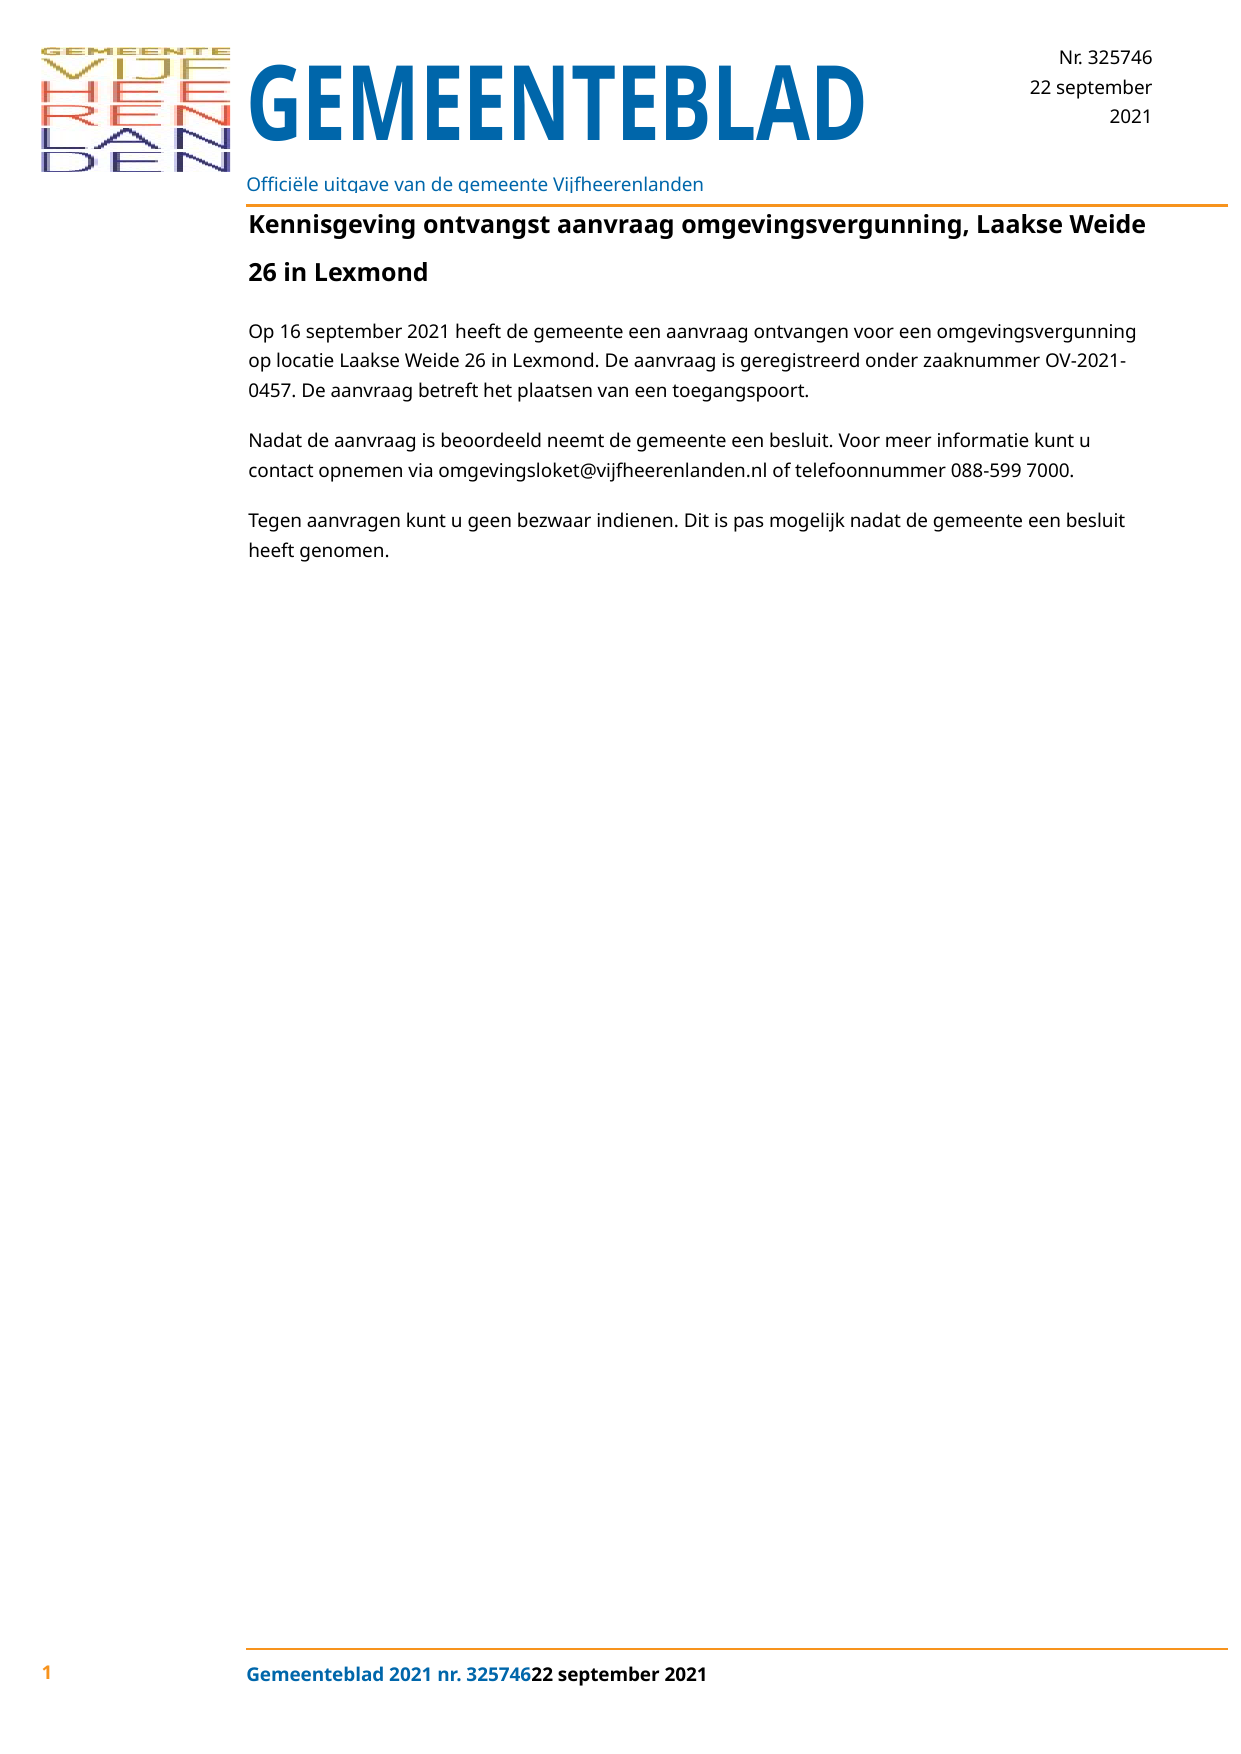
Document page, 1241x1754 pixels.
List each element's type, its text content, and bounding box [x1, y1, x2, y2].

text Tegen aanvragen kunt u geen bezwaar indienen. Dit is pas mogelijk nadat de gemeente een besluit heeft genomen. [248, 507, 1152, 563]
picture [41, 47, 231, 172]
text Kennisgeving ontvangst aanvraag omgevingsvergunning, Laakse Weide 26 in Lexmond [248, 207, 1152, 288]
text Nadat de aanvraag is beoordeeld neemt de gemeente een besluit. Voor meer informatie kunt u contact opnemen via omgevingsloket@vijfheerenlanden.nl of telefoonnummer 088-599 7000. [248, 427, 1152, 483]
text Op 16 september 2021 heeft de gemeente een aanvraag ontvangen voor een omgevingsvergunning op locatie Laakse Weide 26 in Lexmond. De aanvraag is geregistreerd onder zaaknummer OV-2021-0457. De aanvraag betreft het plaatsen van een toegangspoort. [248, 318, 1152, 403]
